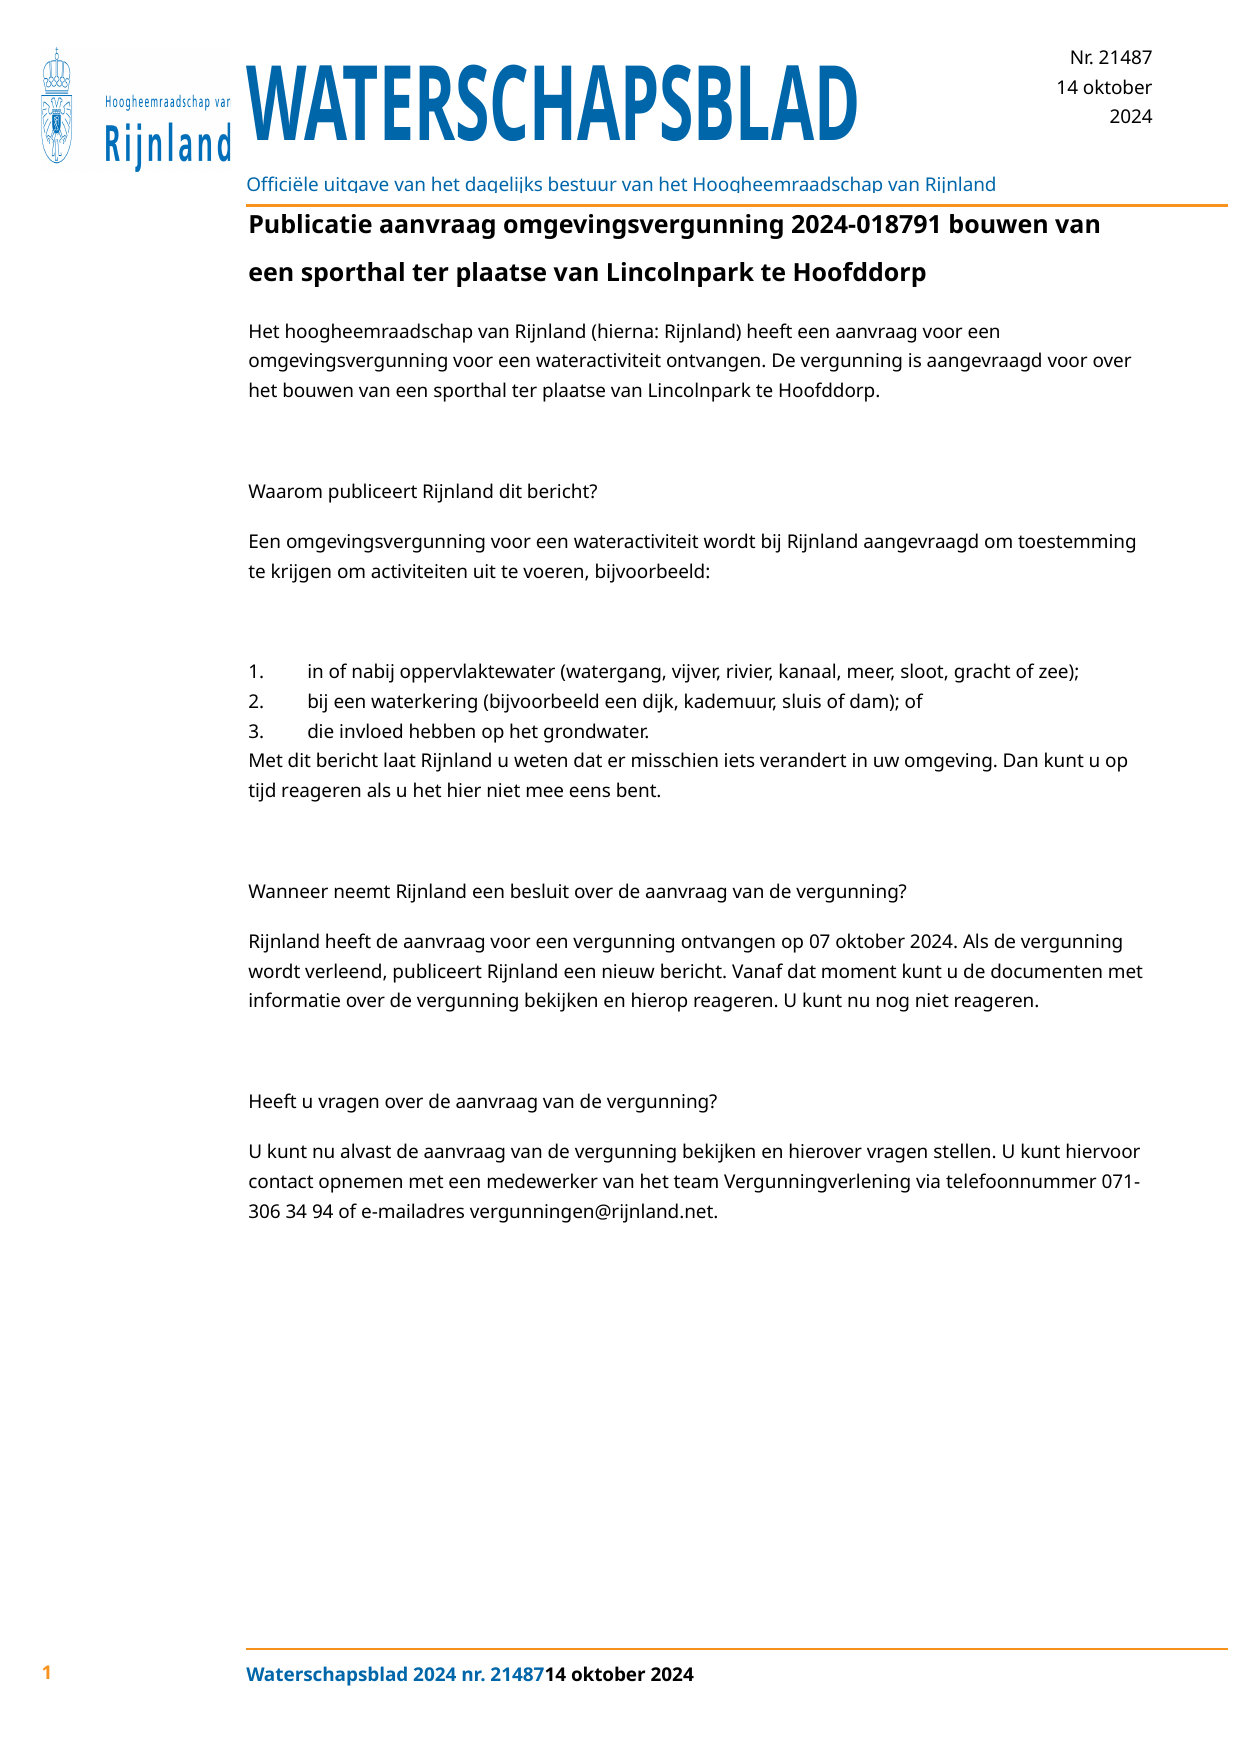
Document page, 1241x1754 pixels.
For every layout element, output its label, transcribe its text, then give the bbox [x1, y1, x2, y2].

text Waarom publiceert Rijnland dit bericht? [248, 478, 1152, 504]
text Een omgevingsvergunning voor een wateractiviteit wordt bij Rijnland aangevraagd om toestemming te krijgen om activiteiten uit te voeren, bijvoorbeeld: [248, 528, 1152, 584]
text Met dit bericht laat Rijnland u weten dat er misschien iets verandert in uw omgeving. Dan kunt u op tijd reageren als u het hier niet mee eens bent. [248, 747, 1152, 803]
list die invloed hebben op het grondwater. [248, 718, 1152, 744]
text U kunt nu alvast de aanvraag van de vergunning bekijken en hierover vragen stellen. U kunt hiervoor contact opnemen met een medewerker van het team Vergunningverlening via telefoonnummer 071-306 34 94 of e-mailadres vergunningen@rijnland.net. [248, 1139, 1152, 1224]
text Wanneer neemt Rijnland een besluit over de aanvraag van de vergunning? [248, 878, 1152, 904]
list in of nabij oppervlaktewater (watergang, vijver, rivier, kanaal, meer, sloot, gracht of zee); [248, 659, 1152, 684]
text Heeft u vragen over de aanvraag van de vergunning? [248, 1088, 1152, 1114]
text Het hoogheemraadschap van Rijnland (hierna: Rijnland) heeft een aanvraag voor een omgevingsvergunning voor een wateractiviteit ontvangen. De vergunning is aangevraagd voor over het bouwen van een sporthal ter plaatse van Lincolnpark te Hoofddorp. [248, 318, 1152, 403]
text Publicatie aanvraag omgevingsvergunning 2024-018791 bouwen van een sporthal ter plaatse van Lincolnpark te Hoofddorp [248, 207, 1152, 288]
text Rijnland heeft de aanvraag voor een vergunning ontvangen op 07 oktober 2024. Als de vergunning wordt verleend, publiceert Rijnland een nieuw bericht. Vanaf dat moment kunt u de documenten met informatie over de vergunning bekijken en hierop reageren. U kunt nu nog niet reageren. [248, 928, 1152, 1013]
picture [41, 47, 231, 172]
list bij een waterkering (bijvoorbeeld een dijk, kademuur, sluis of dam); of [248, 688, 1152, 714]
